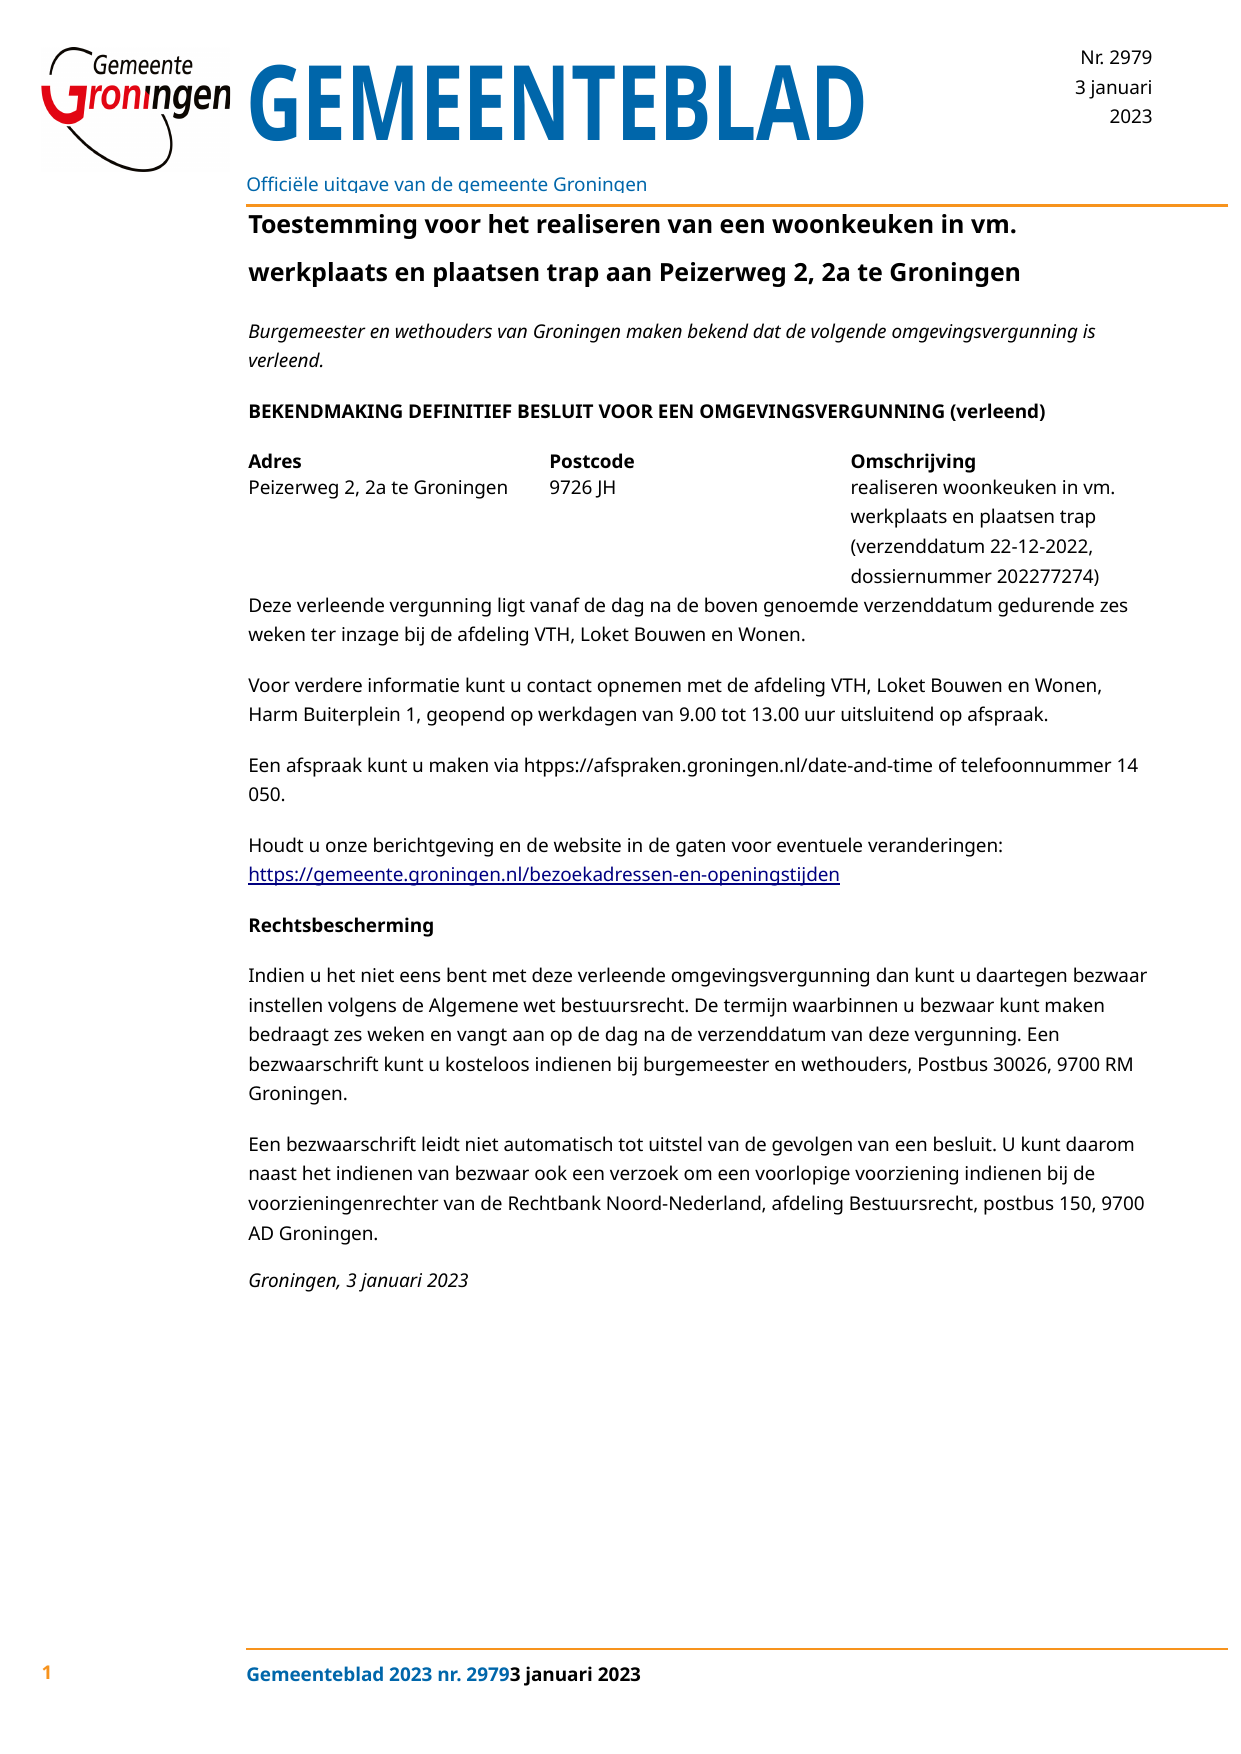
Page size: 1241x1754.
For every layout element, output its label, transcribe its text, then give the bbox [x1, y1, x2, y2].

table_header Omschrijving [850, 449, 1152, 474]
text Een bezwaarschrift leidt niet automatisch tot uitstel van de gevolgen van een besluit. U kunt daarom naast het indienen van bezwaar ook een verzoek om een voorlopige voorziening indienen bij de voorzieningenrechter van de Rechtbank Noord-Nederland, afdeling Bestuursrecht, postbus 150, 9700 AD Groningen. [248, 1131, 1152, 1246]
text Houdt u onze berichtgeving en de website in de gaten voor eventuele veranderingen: https://gemeente.groningen.nl/bezoekadressen-en-openingstijden [248, 832, 1152, 887]
text Een afspraak kunt u maken via htpps://afspraken.groningen.nl/date-and-time of telefoonnummer 14 050. [248, 752, 1152, 807]
text Deze verleende vergunning ligt vanaf de dag na de boven genoemde verzenddatum gedurende zes weken ter inzage bij de afdeling VTH, Loket Bouwen en Wonen. [248, 592, 1152, 647]
table_header Postcode [549, 449, 850, 474]
table_cell realiseren woonkeuken in vm. werkplaats en plaatsen trap (verzenddatum 22-12-2022, dossiernummer 202277274) [850, 474, 1152, 589]
table_header Adres [248, 449, 549, 474]
text Rechtsbescherming [248, 912, 1152, 938]
picture [41, 47, 231, 172]
table_cell 9726 JH [549, 474, 850, 589]
text Burgemeester en wethouders van Groningen maken bekend dat de volgende omgevingsvergunning is verleend. [248, 318, 1152, 373]
text Indien u het niet eens bent met deze verleende omgevingsvergunning dan kunt u daartegen bezwaar instellen volgens de Algemene wet bestuursrecht. De termijn waarbinnen u bezwaar kunt maken bedraagt zes weken en vangt aan op de dag na de verzenddatum van deze vergunning. Een bezwaarschrift kunt u kosteloos indienen bij burgemeester en wethouders, Postbus 30026, 9700 RM Groningen. [248, 962, 1152, 1106]
text Toestemming voor het realiseren van een woonkeuken in vm. werkplaats en plaatsen trap aan Peizerweg 2, 2a te Groningen [248, 207, 1152, 288]
table_cell Peizerweg 2, 2a te Groningen [248, 474, 549, 589]
text Voor verdere informatie kunt u contact opnemen met de afdeling VTH, Loket Bouwen en Wonen, Harm Buiterplein 1, geopend op werkdagen van 9.00 tot 13.00 uur uitsluitend op afspraak. [248, 672, 1152, 727]
text Groningen, 3 januari 2023 [248, 1268, 1152, 1293]
text BEKENDMAKING DEFINITIEF BESLUIT VOOR EEN OMGEVINGSVERGUNNING (verleend) [248, 398, 1152, 424]
